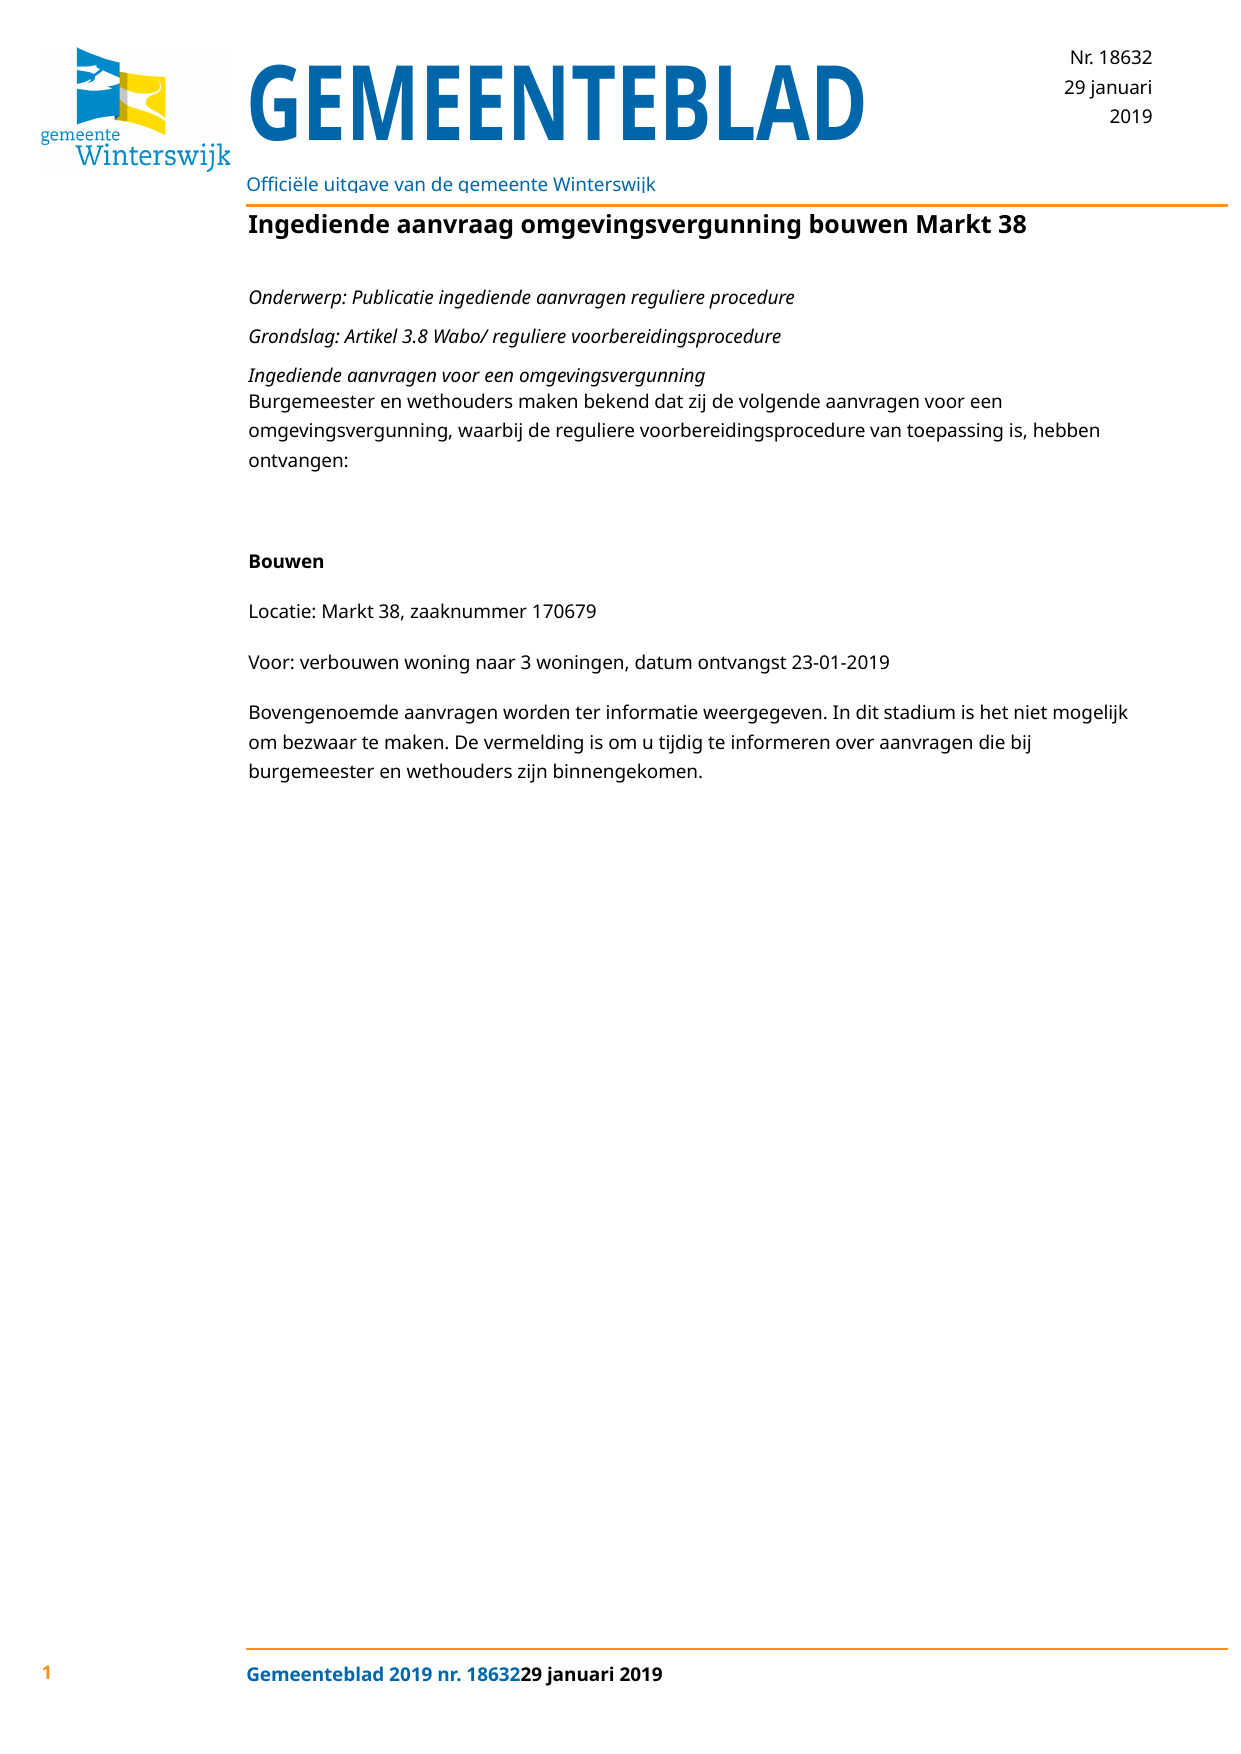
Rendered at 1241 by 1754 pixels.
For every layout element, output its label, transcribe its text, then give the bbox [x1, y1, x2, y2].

text Bovengenoemde aanvragen worden ter informatie weergegeven. In dit stadium is het niet mogelijk om bezwaar te maken. De vermelding is om u tijdig te informeren over aanvragen die bij burgemeester en wethouders zijn binnengekomen. [248, 699, 1152, 784]
picture [225, 153, 231, 162]
text Onderwerp: Publicatie ingediende aanvragen reguliere procedure [248, 284, 1152, 309]
picture [41, 47, 231, 172]
text Locatie: Markt 38, zaaknummer 170679 [248, 598, 1152, 624]
text Grondslag: Artikel 3.8 Wabo/ reguliere voorbereidingsprocedure [248, 323, 1152, 349]
text Ingediende aanvraag omgevingsvergunning bouwen Markt 38 [248, 207, 1152, 241]
text Ingediende aanvragen voor een omgevingsvergunning [248, 362, 1152, 388]
text Bouwen [248, 548, 1152, 574]
text Voor: verbouwen woning naar 3 woningen, datum ontvangst 23-01-2019 [248, 649, 1152, 675]
text Burgemeester en wethouders maken bekend dat zij de volgende aanvragen voor een omgevingsvergunning, waarbij de reguliere voorbereidingsprocedure van toepassing is, hebben ontvangen: [248, 388, 1152, 473]
